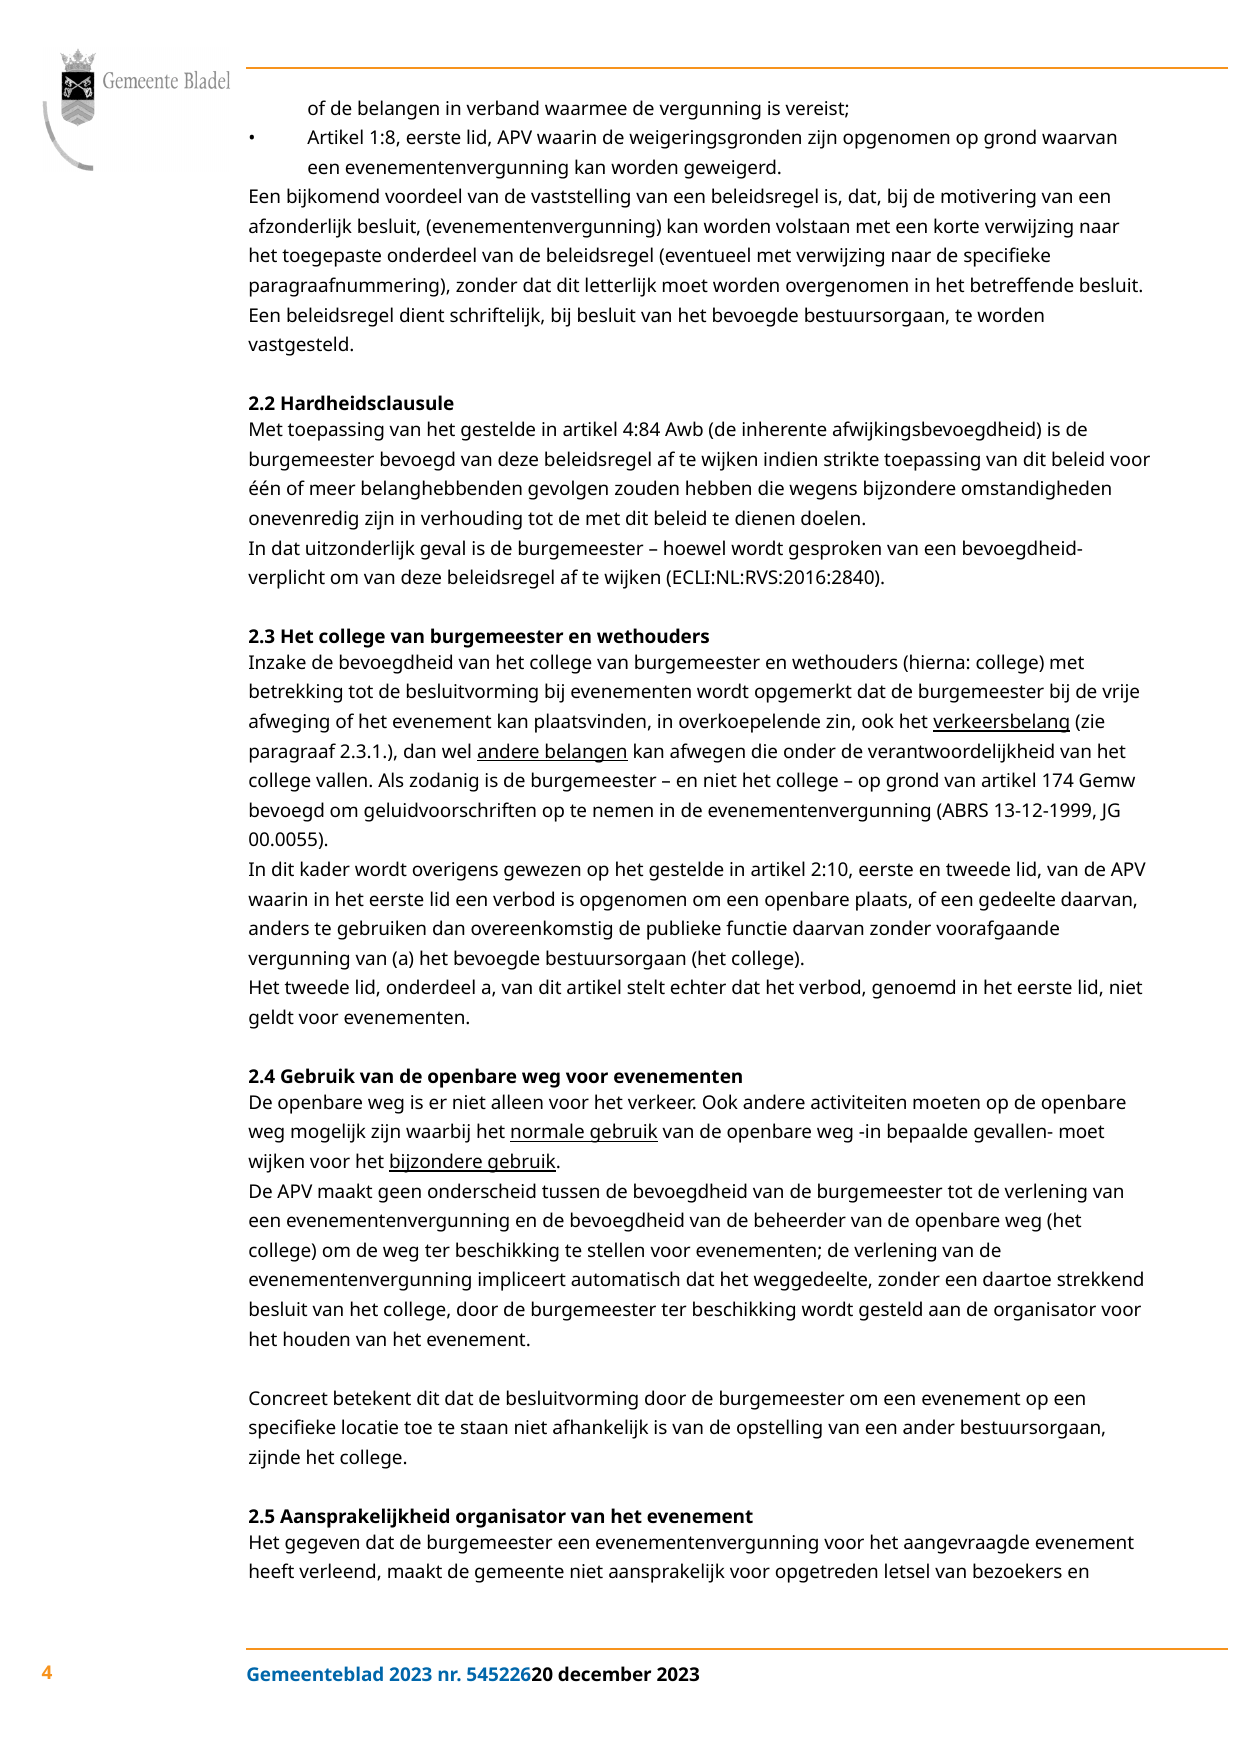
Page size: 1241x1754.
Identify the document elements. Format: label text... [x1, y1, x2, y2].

text De openbare weg is er niet alleen voor het verkeer. Ook andere activiteiten moeten op de openbare weg mogelijk zijn waarbij het normale gebruik van de openbare weg -in bepaalde gevallen- moet wijken voor het bijzondere gebruik. [248, 1089, 1152, 1174]
text In dat uitzonderlijk geval is de burgemeester – hoewel wordt gesproken van een bevoegdheid- verplicht om van deze beleidsregel af te wijken (ECLI:NL:RVS:2016:2840). [248, 535, 1152, 590]
picture [41, 47, 231, 172]
list of de belangen in verband waarmee de vergunning is vereist; [248, 95, 1152, 121]
text De APV maakt geen onderscheid tussen de bevoegdheid van de burgemeester tot de verlening van een evenementenvergunning en de bevoegdheid van de beheerder van de openbare weg (het college) om de weg ter beschikking te stellen voor evenementen; de verlening van de evenementenvergunning impliceert automatisch dat het weggedeelte, zonder een daartoe strekkend besluit van het college, door de burgemeester ter beschikking wordt gesteld aan de organisator voor het houden van het evenement. [248, 1178, 1152, 1351]
text Inzake de bevoegdheid van het college van burgemeester en wethouders (hierna: college) met betrekking tot de besluitvorming bij evenementen wordt opgemerkt dat de burgemeester bij de vrije afweging of het evenement kan plaatsvinden, in overkoepelende zin, ook het verkeersbelang (zie paragraaf 2.3.1.), dan wel andere belangen kan afwegen die onder de verantwoordelijkheid van het college vallen. Als zodanig is de burgemeester – en niet het college – op grond van artikel 174 Gemw bevoegd om geluidvoorschriften op te nemen in de evenementenvergunning (ABRS 13-12-1999, JG 00.0055). [248, 649, 1152, 852]
text 2.4 Gebruik van de openbare weg voor evenementen [248, 1063, 1152, 1089]
text 2.5 Aansprakelijkheid organisator van het evenement [248, 1503, 1152, 1529]
text Concreet betekent dit dat de besluitvorming door de burgemeester om een evenement op een specifieke locatie toe te staan niet afhankelijk is van de opstelling van een ander bestuursorgaan, zijnde het college. [248, 1385, 1152, 1470]
text Met toepassing van het gestelde in artikel 4:84 Awb (de inherente afwijkingsbevoegdheid) is de burgemeester bevoegd van deze beleidsregel af te wijken indien strikte toepassing van dit beleid voor één of meer belanghebbenden gevolgen zouden hebben die wegens bijzondere omstandigheden onevenredig zijn in verhouding tot de met dit beleid te dienen doelen. [248, 416, 1152, 531]
text Het tweede lid, onderdeel a, van dit artikel stelt echter dat het verbod, genoemd in het eerste lid, niet geldt voor evenementen. [248, 974, 1152, 1030]
text Het gegeven dat de burgemeester een evenementenvergunning voor het aangevraagde evenement heeft verleend, maakt de gemeente niet aansprakelijk voor opgetreden letsel van bezoekers en [248, 1529, 1152, 1584]
text Een bijkomend voordeel van de vaststelling van een beleidsregel is, dat, bij de motivering van een afzonderlijk besluit, (evenementenvergunning) kan worden volstaan met een korte verwijzing naar het toegepaste onderdeel van de beleidsregel (eventueel met verwijzing naar de specifieke paragraafnummering), zonder dat dit letterlijk moet worden overgenomen in het betreffende besluit. Een beleidsregel dient schriftelijk, bij besluit van het bevoegde bestuursorgaan, te worden vastgesteld. [248, 183, 1152, 357]
text 2.3 Het college van burgemeester en wethouders [248, 623, 1152, 649]
text 2.2 Hardheidsclausule [248, 391, 1152, 416]
text In dit kader wordt overigens gewezen op het gestelde in artikel 2:10, eerste en tweede lid, van de APV waarin in het eerste lid een verbod is opgenomen om een openbare plaats, of een gedeelte daarvan, anders te gebruiken dan overeenkomstig de publieke functie daarvan zonder voorafgaande vergunning van (a) het bevoegde bestuursorgaan (het college). [248, 856, 1152, 971]
list Artikel 1:8, eerste lid, APV waarin de weigeringsgronden zijn opgenomen op grond waarvan een evenementenvergunning kan worden geweigerd. [248, 124, 1152, 180]
